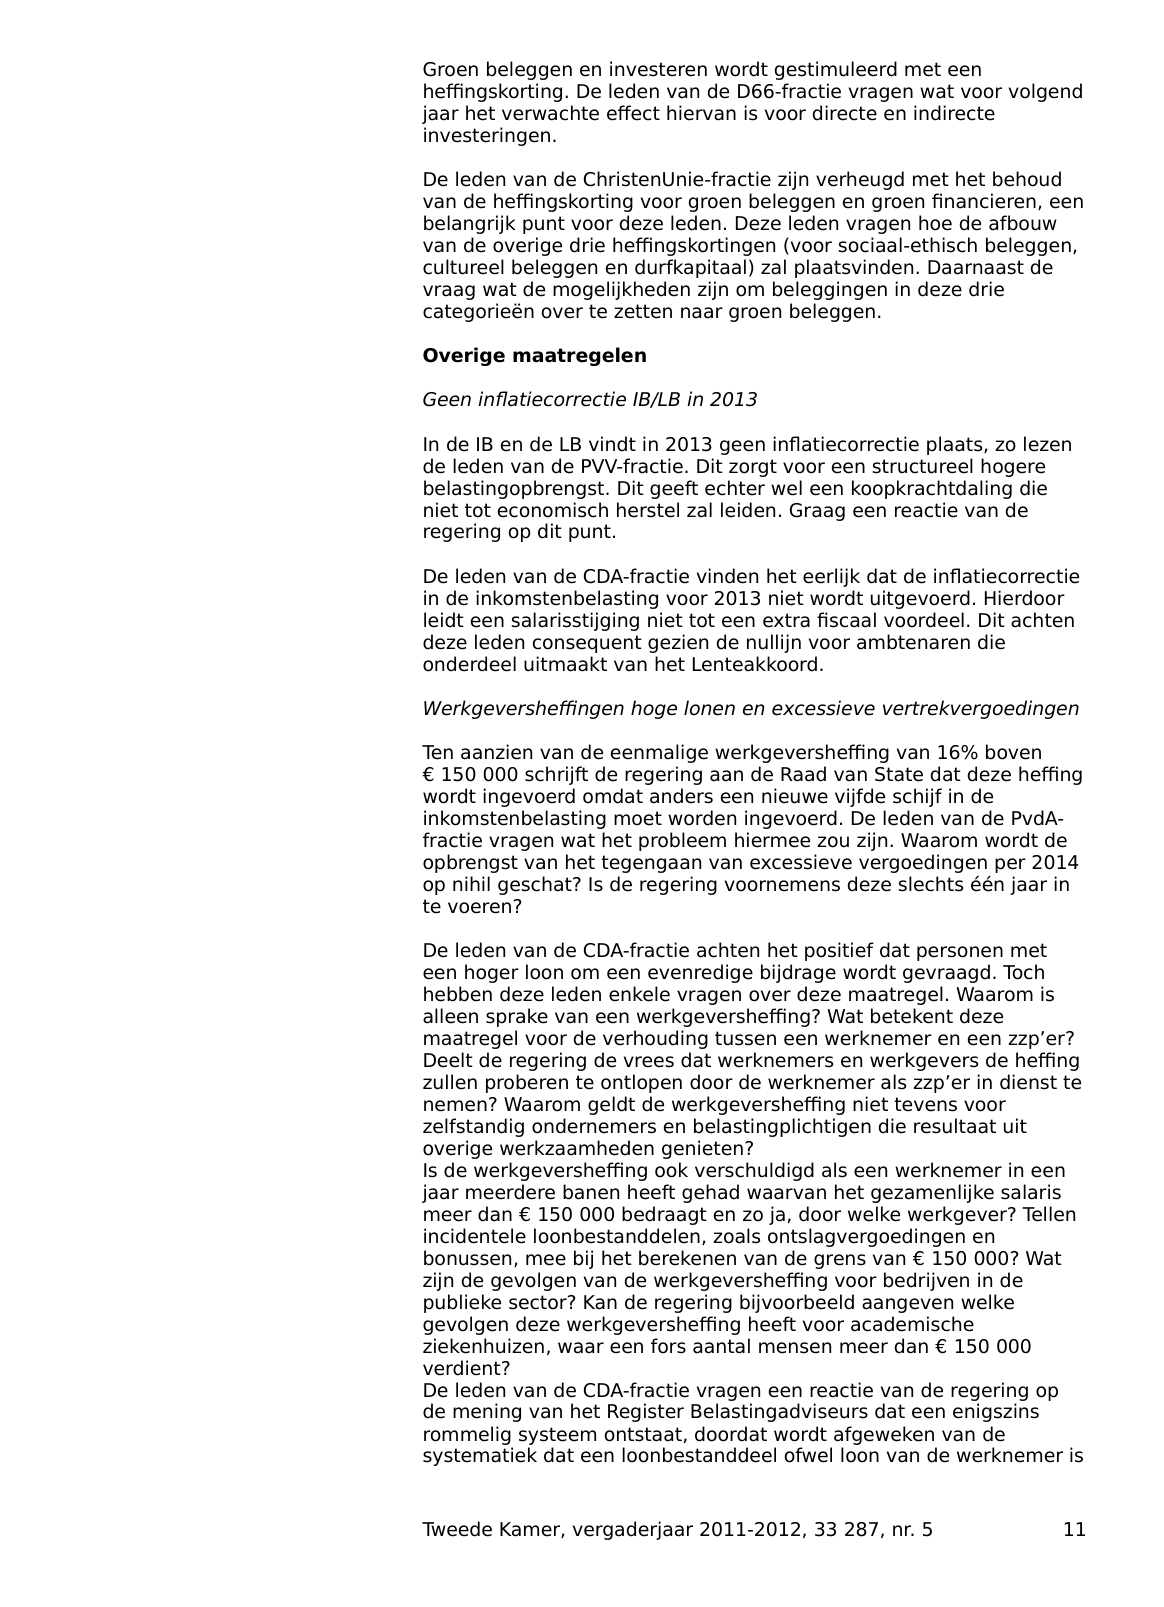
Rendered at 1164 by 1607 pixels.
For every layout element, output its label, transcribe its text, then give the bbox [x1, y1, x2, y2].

text In de IB en de LB vindt in 2013 geen inflatiecorrectie plaats, zo lezen de leden van de PVV-fractie. Dit zorgt voor een structureel hogere belastingopbrengst. Dit geeft echter wel een koopkrachtdaling die niet tot economisch herstel zal leiden. Graag een reactie van de regering op dit punt. [422, 433, 1087, 543]
text Is de werkgeversheffing ook verschuldigd als een werknemer in een jaar meerdere banen heeft gehad waarvan het gezamenlijke salaris meer dan € 150 000 bedraagt en zo ja, door welke werkgever? Tellen incidentele loonbestanddelen, zoals ontslagvergoedingen en bonussen, mee bij het berekenen van de grens van € 150 000? Wat zijn de gevolgen van de werkgeversheffing voor bedrijven in de publieke sector? Kan de regering bijvoorbeeld aangeven welke gevolgen deze werkgeversheffing heeft voor academische ziekenhuizen, waar een fors aantal mensen meer dan € 150 000 verdient? [422, 1160, 1087, 1379]
subtitle Geen inflatiecorrectie IB/LB in 2013 [422, 389, 1087, 411]
text Groen beleggen en investeren wordt gestimuleerd met een heffingskorting. De leden van de D66-fractie vragen wat voor volgend jaar het verwachte effect hiervan is voor directe en indirecte investeringen. [422, 59, 1087, 147]
text De leden van de CDA-fractie achten het positief dat personen met een hoger loon om een evenredige bijdrage wordt gevraagd. Toch hebben deze leden enkele vragen over deze maatregel. Waarom is alleen sprake van een werkgeversheffing? Wat betekent deze maatregel voor de verhouding tussen een werknemer en een zzp’er? Deelt de regering de vrees dat werknemers en werkgevers de heffing zullen proberen te ontlopen door de werknemer als zzp’er in dienst te nemen? Waarom geldt de werkgeversheffing niet tevens voor zelfstandig ondernemers en belastingplichtigen die resultaat uit overige werkzaamheden genieten? [422, 940, 1087, 1160]
text De leden van de CDA-fractie vinden het eerlijk dat de inflatiecorrectie in de inkomstenbelasting voor 2013 niet wordt uitgevoerd. Hierdoor leidt een salarisstijging niet tot een extra fiscaal voordeel. Dit achten deze leden consequent gezien de nullijn voor ambtenaren die onderdeel uitmaakt van het Lenteakkoord. [422, 566, 1087, 676]
subtitle Werkgeversheffingen hoge lonen en excessieve vertrekvergoedingen [422, 698, 1087, 720]
text Ten aanzien van de eenmalige werkgeversheffing van 16% boven € 150 000 schrijft de regering aan de Raad van State dat deze heffing wordt ingevoerd omdat anders een nieuwe vijfde schijf in de inkomstenbelasting moet worden ingevoerd. De leden van de PvdA-fractie vragen wat het probleem hiermee zou zijn. Waarom wordt de opbrengst van het tegengaan van excessieve vergoedingen per 2014 op nihil geschat? Is de regering voornemens deze slechts één jaar in te voeren? [422, 742, 1087, 918]
text De leden van de ChristenUnie-fractie zijn verheugd met het behoud van de heffingskorting voor groen beleggen en groen financieren, een belangrijk punt voor deze leden. Deze leden vragen hoe de afbouw van de overige drie heffingskortingen (voor sociaal-ethisch beleggen, cultureel beleggen en durfkapitaal) zal plaatsvinden. Daarnaast de vraag wat de mogelijkheden zijn om beleggingen in deze drie categorieën over te zetten naar groen beleggen. [422, 169, 1087, 323]
text De leden van de CDA-fractie vragen een reactie van de regering op de mening van het Register Belastingadviseurs dat een enigszins rommelig systeem ontstaat, doordat wordt afgeweken van de systematiek dat een loonbestanddeel ofwel loon van de werknemer is [422, 1379, 1087, 1467]
subtitle Overige maatregelen [422, 345, 1087, 367]
